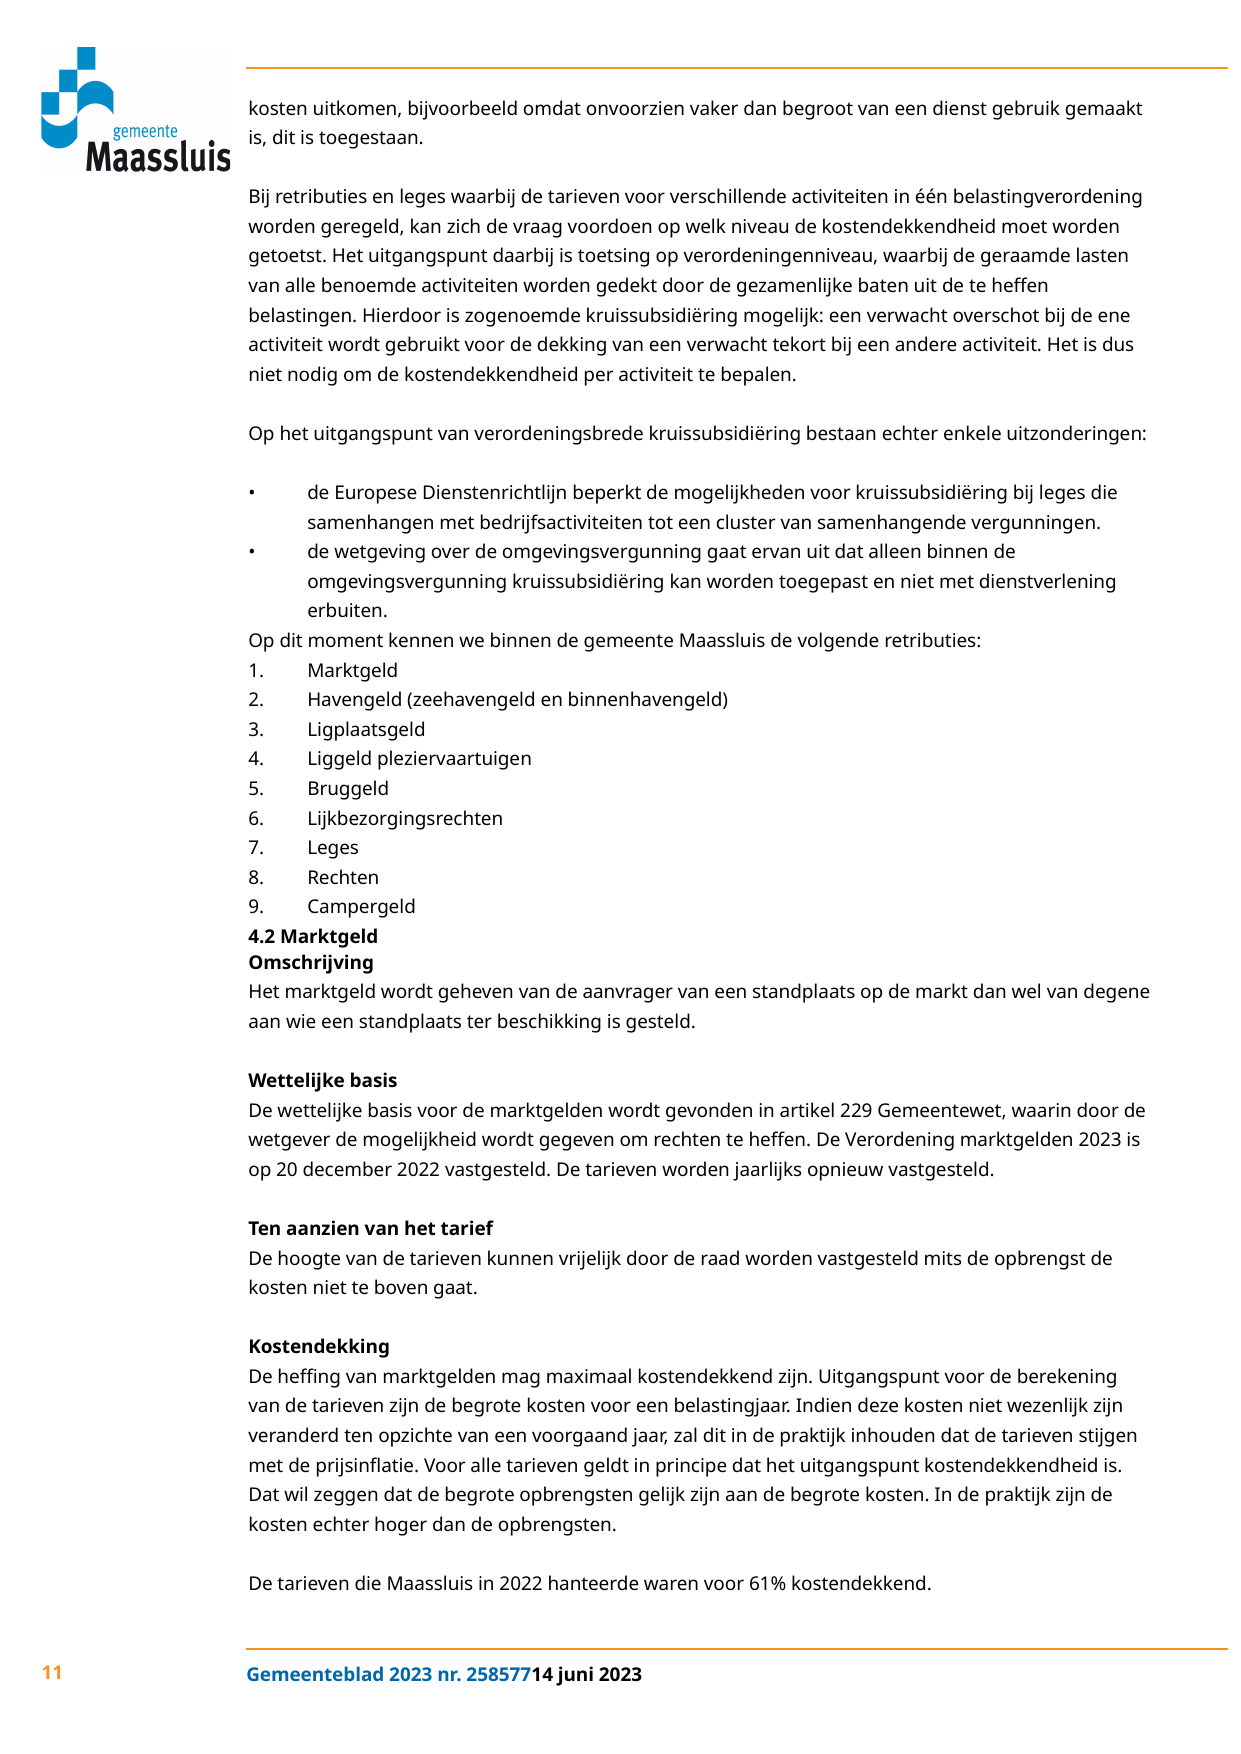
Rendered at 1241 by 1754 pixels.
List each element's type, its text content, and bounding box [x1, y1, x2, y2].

text Omschrijving [248, 949, 1152, 974]
text Ten aanzien van het tarief [248, 1215, 1152, 1241]
text Op dit moment kennen we binnen de gemeente Maassluis de volgende retributies: [248, 627, 1152, 653]
text Wettelijke basis [248, 1067, 1152, 1093]
list Leges [248, 834, 1152, 860]
list Rechten [248, 864, 1152, 890]
picture [41, 47, 77, 92]
text Het marktgeld wordt geheven van de aanvrager van een standplaats op de markt dan wel van degene aan wie een standplaats ter beschikking is gesteld. [248, 978, 1152, 1034]
list Liggeld pleziervaartuigen [248, 746, 1152, 771]
list Campergeld [248, 893, 1152, 919]
text Op het uitgangspunt van verordeningsbrede kruissubsidiëring bestaan echter enkele uitzonderingen: [248, 420, 1152, 446]
text De wettelijke basis voor de marktgelden wordt gevonden in artikel 229 Gemeentewet, waarin door de wetgever de mogelijkheid wordt gegeven om rechten te heffen. De Verordening marktgelden 2023 is op 20 december 2022 vastgesteld. De tarieven worden jaarlijks opnieuw vastgesteld. [248, 1097, 1152, 1182]
text 4.2 Marktgeld [248, 923, 1152, 949]
text De hoogte van de tarieven kunnen vrijelijk door de raad worden vastgesteld mits de opbrengst de kosten niet te boven gaat. [248, 1245, 1152, 1300]
text De tarieven die Maassluis in 2022 hanteerde waren voor 61% kostendekkend. [248, 1570, 1152, 1596]
text Kostendekking [248, 1333, 1152, 1359]
picture [41, 47, 231, 172]
list Lijkbezorgingsrechten [248, 805, 1152, 831]
list Ligplaatsgeld [248, 716, 1152, 742]
list de wetgeving over de omgevingsvergunning gaat ervan uit dat alleen binnen de omgevingsvergunning kruissubsidiëring kan worden toegepast en niet met dienstverlening erbuiten. [248, 538, 1152, 623]
list Marktgeld [248, 657, 1152, 683]
text kosten uitkomen, bijvoorbeeld omdat onvoorzien vaker dan begroot van een dienst gebruik gemaakt is, dit is toegestaan. [248, 95, 1152, 150]
list de Europese Dienstenrichtlijn beperkt de mogelijkheden voor kruissubsidiëring bij leges die samenhangen met bedrijfsactiviteiten tot een cluster van samenhangende vergunningen. [248, 479, 1152, 535]
list Bruggeld [248, 775, 1152, 801]
text De heffing van marktgelden mag maximaal kostendekkend zijn. Uitgangspunt voor de berekening van de tarieven zijn de begrote kosten voor een belastingjaar. Indien deze kosten niet wezenlijk zijn veranderd ten opzichte van een voorgaand jaar, zal dit in de praktijk inhouden dat de tarieven stijgen met de prijsinflatie. Voor alle tarieven geldt in principe dat het uitgangspunt kostendekkendheid is. Dat wil zeggen dat de begrote opbrengsten gelijk zijn aan de begrote kosten. In de praktijk zijn de kosten echter hoger dan de opbrengsten. [248, 1363, 1152, 1537]
list Havengeld (zeehavengeld en binnenhavengeld) [248, 686, 1152, 712]
text Bij retributies en leges waarbij de tarieven voor verschillende activiteiten in één belastingverordening worden geregeld, kan zich de vraag voordoen op welk niveau de kostendekkendheid moet worden getoetst. Het uitgangspunt daarbij is toetsing op verordeningenniveau, waarbij de geraamde lasten van alle benoemde activiteiten worden gedekt door de gezamenlijke baten uit de te heffen belastingen. Hierdoor is zogenoemde kruissubsidiëring mogelijk: een verwacht overschot bij de ene activiteit wordt gebruikt voor de dekking van een verwacht tekort bij een andere activiteit. Het is dus niet nodig om de kostendekkendheid per activiteit te bepalen. [248, 183, 1152, 387]
